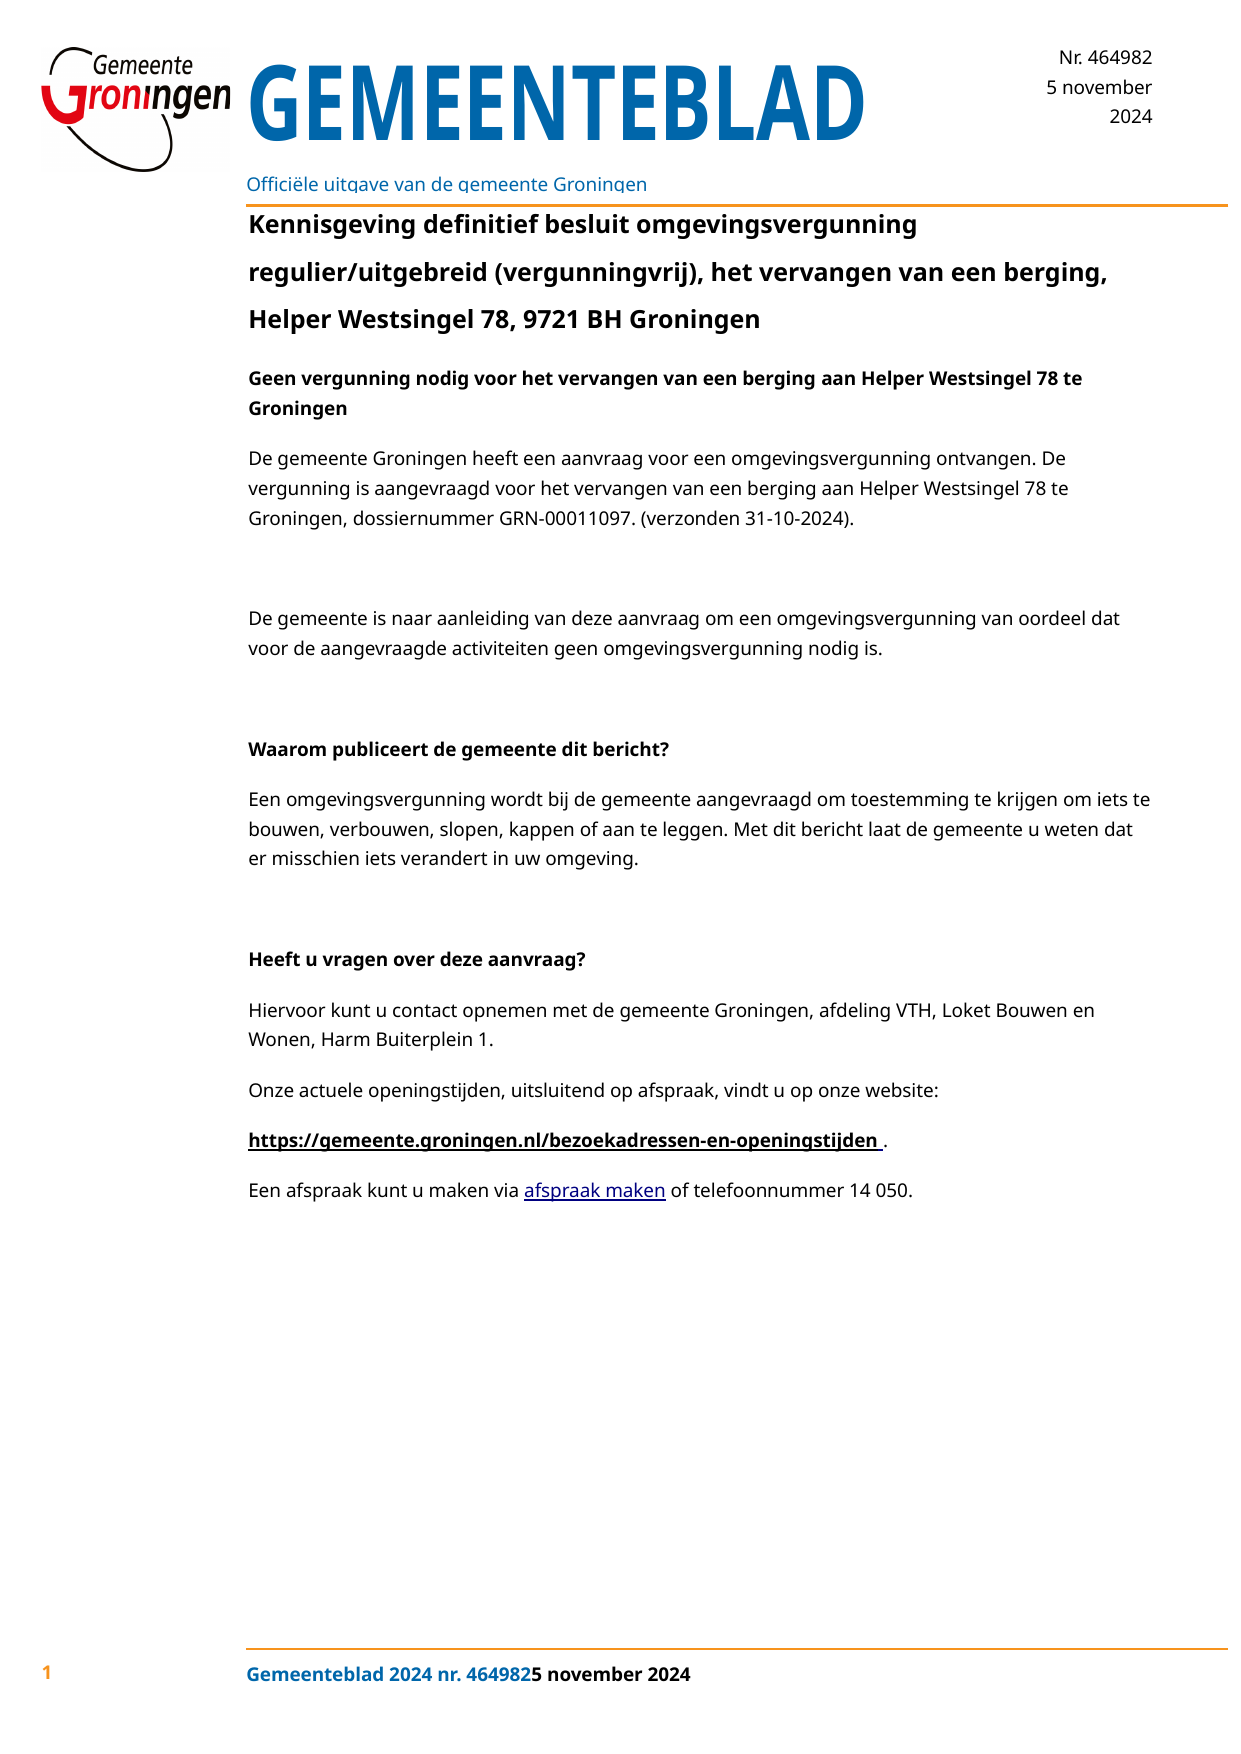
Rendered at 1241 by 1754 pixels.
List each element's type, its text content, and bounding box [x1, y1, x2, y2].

text Onze actuele openingstijden, uitsluitend op afspraak, vindt u op onze website: [248, 1077, 1152, 1102]
text De gemeente is naar aanleiding van deze aanvraag om een omgevingsvergunning van oordeel dat voor de aangevraagde activiteiten geen omgevingsvergunning nodig is. [248, 606, 1152, 661]
text https://gemeente.groningen.nl/bezoekadressen-en-openingstijden . [248, 1127, 1152, 1153]
text Een omgevingsvergunning wordt bij de gemeente aangevraagd om toestemming te krijgen om iets te bouwen, verbouwen, slopen, kappen of aan te leggen. Met dit bericht laat de gemeente u weten dat er misschien iets verandert in uw omgeving. [248, 786, 1152, 871]
text Geen vergunning nodig voor het vervangen van een berging aan Helper Westsingel 78 te Groningen [248, 366, 1152, 421]
text De gemeente Groningen heeft een aanvraag voor een omgevingsvergunning ontvangen. De vergunning is aangevraagd voor het vervangen van een berging aan Helper Westsingel 78 te Groningen, dossiernummer GRN-00011097. (verzonden 31-10-2024). [248, 446, 1152, 530]
text Heeft u vragen over deze aanvraag? [248, 946, 1152, 972]
text Een afspraak kunt u maken via afspraak maken of telefoonnummer 14 050. [248, 1178, 1152, 1203]
text Hiervoor kunt u contact opnemen met de gemeente Groningen, afdeling VTH, Loket Bouwen en Wonen, Harm Buiterplein 1. [248, 997, 1152, 1052]
text Waarom publiceert de gemeente dit bericht? [248, 736, 1152, 762]
text Kennisgeving definitief besluit omgevingsvergunning regulier/uitgebreid (vergunningvrij), het vervangen van een berging, Helper Westsingel 78, 9721 BH Groningen [248, 207, 1152, 336]
picture [41, 47, 231, 172]
